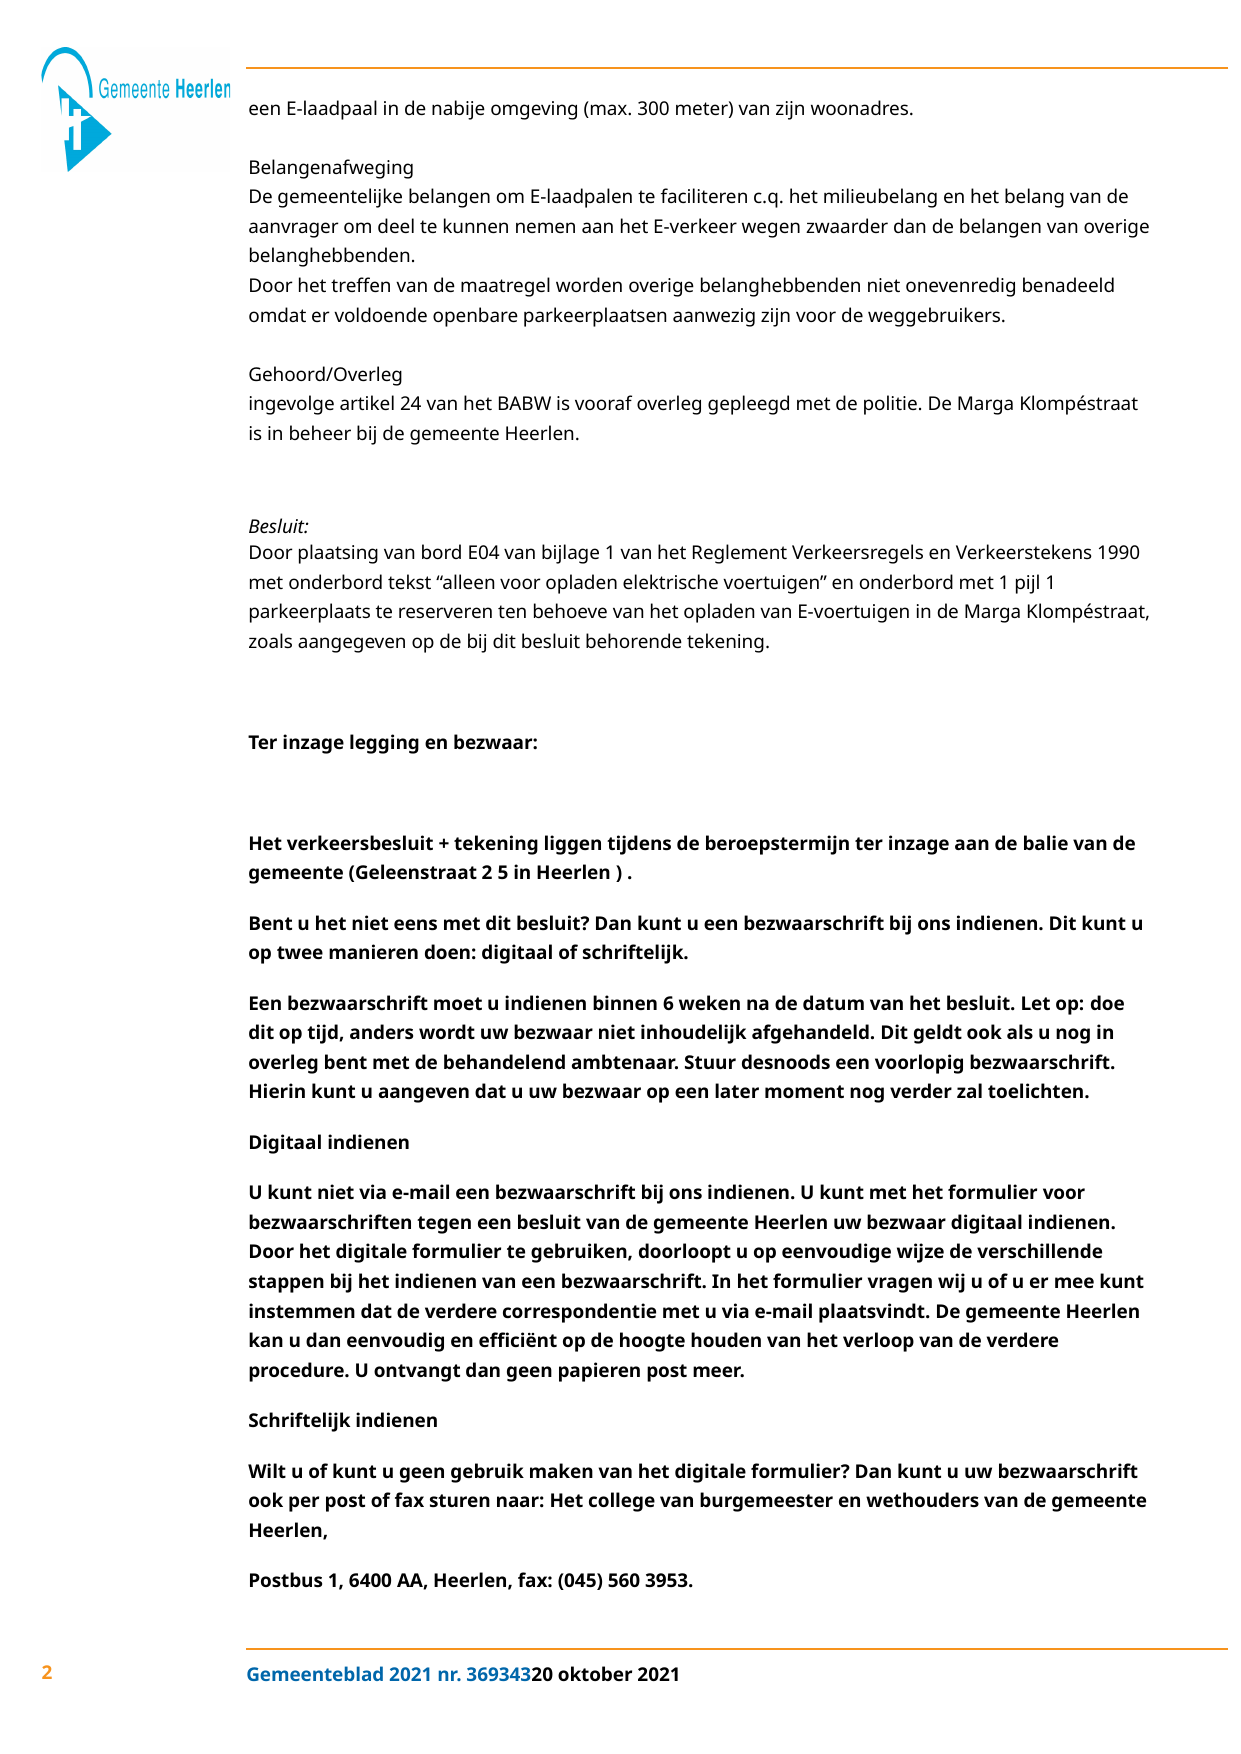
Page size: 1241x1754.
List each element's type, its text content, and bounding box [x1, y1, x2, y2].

text Het verkeersbesluit + tekening liggen tijdens de beroepstermijn ter inzage aan de balie van de gemeente (Geleenstraat 2 5 in Heerlen ) . [248, 830, 1152, 885]
text ingevolge artikel 24 van het BABW is vooraf overleg gepleegd met de politie. De Marga Klompéstraat is in beheer bij de gemeente Heerlen. [248, 391, 1152, 446]
picture [41, 47, 59, 70]
text Door plaatsing van bord E04 van bijlage 1 van het Reglement Verkeersregels en Verkeerstekens 1990 met onderbord tekst “alleen voor opladen elektrische voertuigen” en onderbord met 1 pijl 1 parkeerplaats te reserveren ten behoeve van het opladen van E-voertuigen in de Marga Klompéstraat, zoals aangegeven op de bij dit besluit behorende tekening. [248, 539, 1152, 654]
text De gemeentelijke belangen om E-laadpalen te faciliteren c.q. het milieubelang en het belang van de aanvrager om deel te kunnen nemen aan het E-verkeer wegen zwaarder dan de belangen van overige belanghebbenden. [248, 183, 1152, 268]
picture [41, 47, 231, 172]
text U kunt niet via e-mail een bezwaarschrift bij ons indienen. U kunt met het formulier voor bezwaarschriften tegen een besluit van de gemeente Heerlen uw bezwaar digitaal indienen. Door het digitale formulier te gebruiken, doorloopt u op eenvoudige wijze de verschillende stappen bij het indienen van een bezwaarschrift. In het formulier vragen wij u of u er mee kunt instemmen dat de verdere correspondentie met u via e-mail plaatsvindt. De gemeente Heerlen kan u dan eenvoudig en efficiënt op de hoogte houden van het verloop van de verdere procedure. U ontvangt dan geen papieren post meer. [248, 1179, 1152, 1383]
text een E-laadpaal in de nabije omgeving (max. 300 meter) van zijn woonadres. [248, 95, 1152, 121]
text Digitaal indienen [248, 1129, 1152, 1155]
text Gehoord/Overleg [248, 361, 1152, 387]
text Een bezwaarschrift moet u indienen binnen 6 weken na de datum van het besluit. Let op: doe dit op tijd, anders wordt uw bezwaar niet inhoudelijk afgehandeld. Dit geldt ook als u nog in overleg bent met de behandelend ambtenaar. Stuur desnoods een voorlopig bezwaarschrift. Hierin kunt u aangeven dat u uw bezwaar op een later moment nog verder zal toelichten. [248, 990, 1152, 1104]
text Wilt u of kunt u geen gebruik maken van het digitale formulier? Dan kunt u uw bezwaarschrift ook per post of fax sturen naar: Het college van burgemeester en wethouders van de gemeente Heerlen, [248, 1458, 1152, 1543]
text Bent u het niet eens met dit besluit? Dan kunt u een bezwaarschrift bij ons indienen. Dit kunt u op twee manieren doen: digitaal of schriftelijk. [248, 910, 1152, 965]
text Besluit: [248, 514, 1152, 539]
text Ter inzage legging en bezwaar: [248, 729, 1152, 755]
text Door het treffen van de maatregel worden overige belanghebbenden niet onevenredig benadeeld omdat er voldoende openbare parkeerplaatsen aanwezig zijn voor de weggebruikers. [248, 272, 1152, 328]
text Postbus 1, 6400 AA, Heerlen, fax: (045) 560 3953. [248, 1567, 1152, 1593]
text Schriftelijk indienen [248, 1407, 1152, 1433]
text Belangenafweging [248, 154, 1152, 180]
